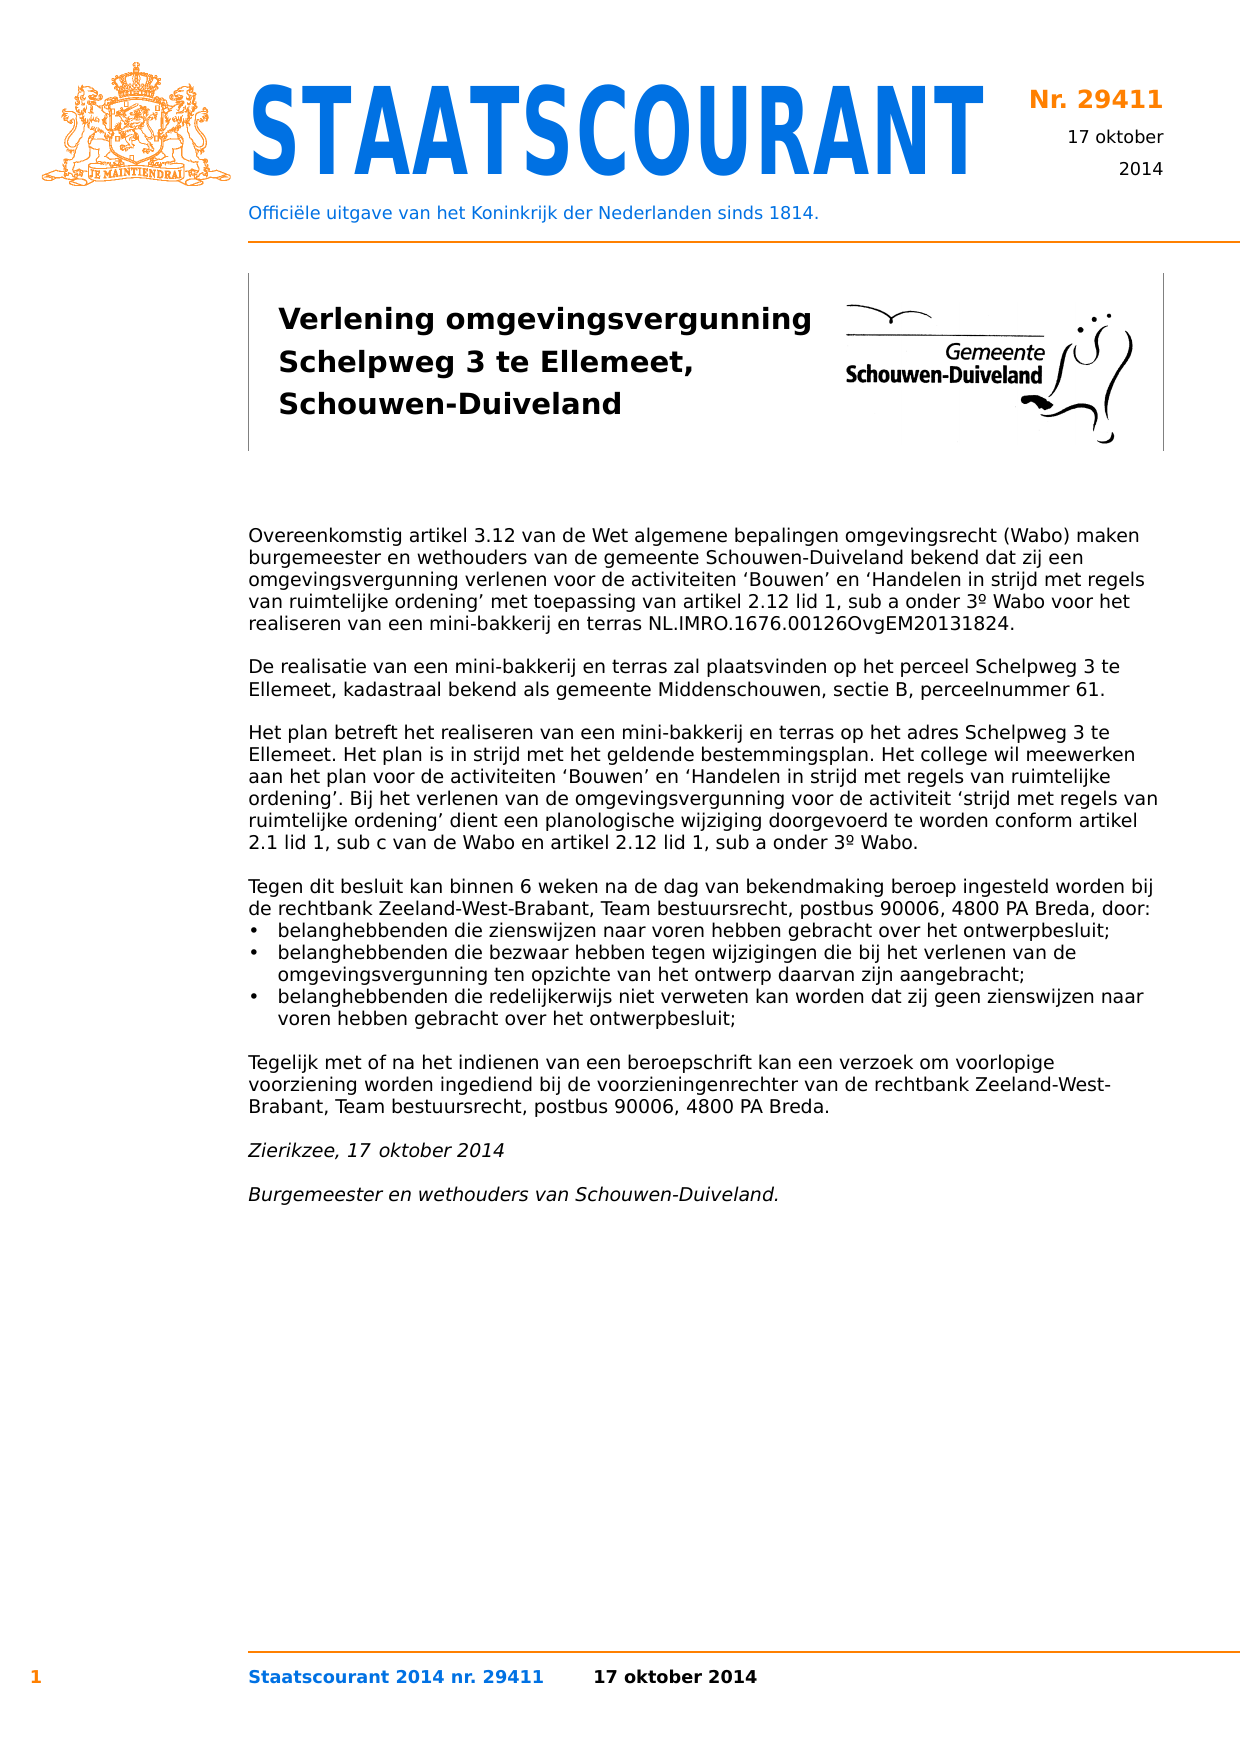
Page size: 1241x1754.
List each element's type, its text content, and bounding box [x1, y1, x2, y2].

text • belanghebbenden die zienswijzen naar voren hebben gebracht over het ontwerpbesluit; [248, 920, 1163, 942]
text Overeenkomstig artikel 3.12 van de Wet algemene bepalingen omgevingsrecht (Wabo) maken burgemeester en wethouders van de gemeente Schouwen-Duiveland bekend dat zij een omgevingsvergunning verlenen voor de activiteiten ‘Bouwen’ en ‘Handelen in strijd met regels van ruimtelijke ordening’ met toepassing van artikel 2.12 lid 1, sub a onder 3º Wabo voor het realiseren van een mini-bakkerij en terras NL.IMRO.1676.00126OvgEM20131824. [248, 525, 1163, 634]
subtitle Verlening omgevingsvergunning Schelpweg 3 te Ellemeet, Schouwen-Duiveland [249, 273, 1163, 451]
text De realisatie van een mini-bakkerij en terras zal plaatsvinden op het perceel Schelpweg 3 te Ellemeet, kadastraal bekend als gemeente Middenschouwen, sectie B, perceelnummer 61. [248, 656, 1163, 700]
text Tegelijk met of na het indienen van een beroepschrift kan een verzoek om voorlopige voorziening worden ingediend bij de voorzieningenrechter van de rechtbank Zeeland-West-Brabant, Team bestuursrecht, postbus 90006, 4800 PA Breda. [248, 1052, 1163, 1118]
picture [844, 302, 1134, 445]
text • belanghebbenden die redelijkerwijs niet verweten kan worden dat zij geen zienswijzen naar voren hebben gebracht over het ontwerpbesluit; [248, 986, 1163, 1030]
table_cell Officiële uitgave van het Koninkrijk der Nederlanden sinds 1814. [248, 203, 1240, 241]
table_cell 17 oktober [998, 121, 1240, 153]
text Zierikzee, 17 oktober 2014 [248, 1139, 1163, 1162]
text Burgemeester en wethouders van Schouwen-Duiveland. [248, 1183, 1163, 1205]
text • belanghebbenden die bezwaar hebben tegen wijzigingen die bij het verlenen van de omgevingsvergunning ten opzichte van het ontwerp daarvan zijn aangebracht; [248, 942, 1163, 986]
table_header Nr. 29411 [998, 62, 1240, 121]
table_cell 2014 [998, 153, 1240, 203]
text Het plan betreft het realiseren van een mini-bakkerij en terras op het adres Schelpweg 3 te Ellemeet. Het plan is in strijd met het geldende bestemmingsplan. Het college wil meewerken aan het plan voor de activiteiten ‘Bouwen’ en ‘Handelen in strijd met regels van ruimtelijke ordening’. Bij het verlenen van de omgevingsvergunning voor de activiteit ‘strijd met regels van ruimtelijke ordening’ dient een planologische wijziging doorgevoerd te worden conform artikel 2.1 lid 1, sub c van de Wabo en artikel 2.12 lid 1, sub a onder 3º Wabo. [248, 722, 1163, 854]
picture [41, 62, 231, 186]
table_header [25, 62, 248, 241]
table_header STAATSCOURANT [248, 62, 998, 203]
text Tegen dit besluit kan binnen 6 weken na de dag van bekendmaking beroep ingesteld worden bij de rechtbank Zeeland-West-Brabant, Team bestuursrecht, postbus 90006, 4800 PA Breda, door: [248, 876, 1163, 920]
